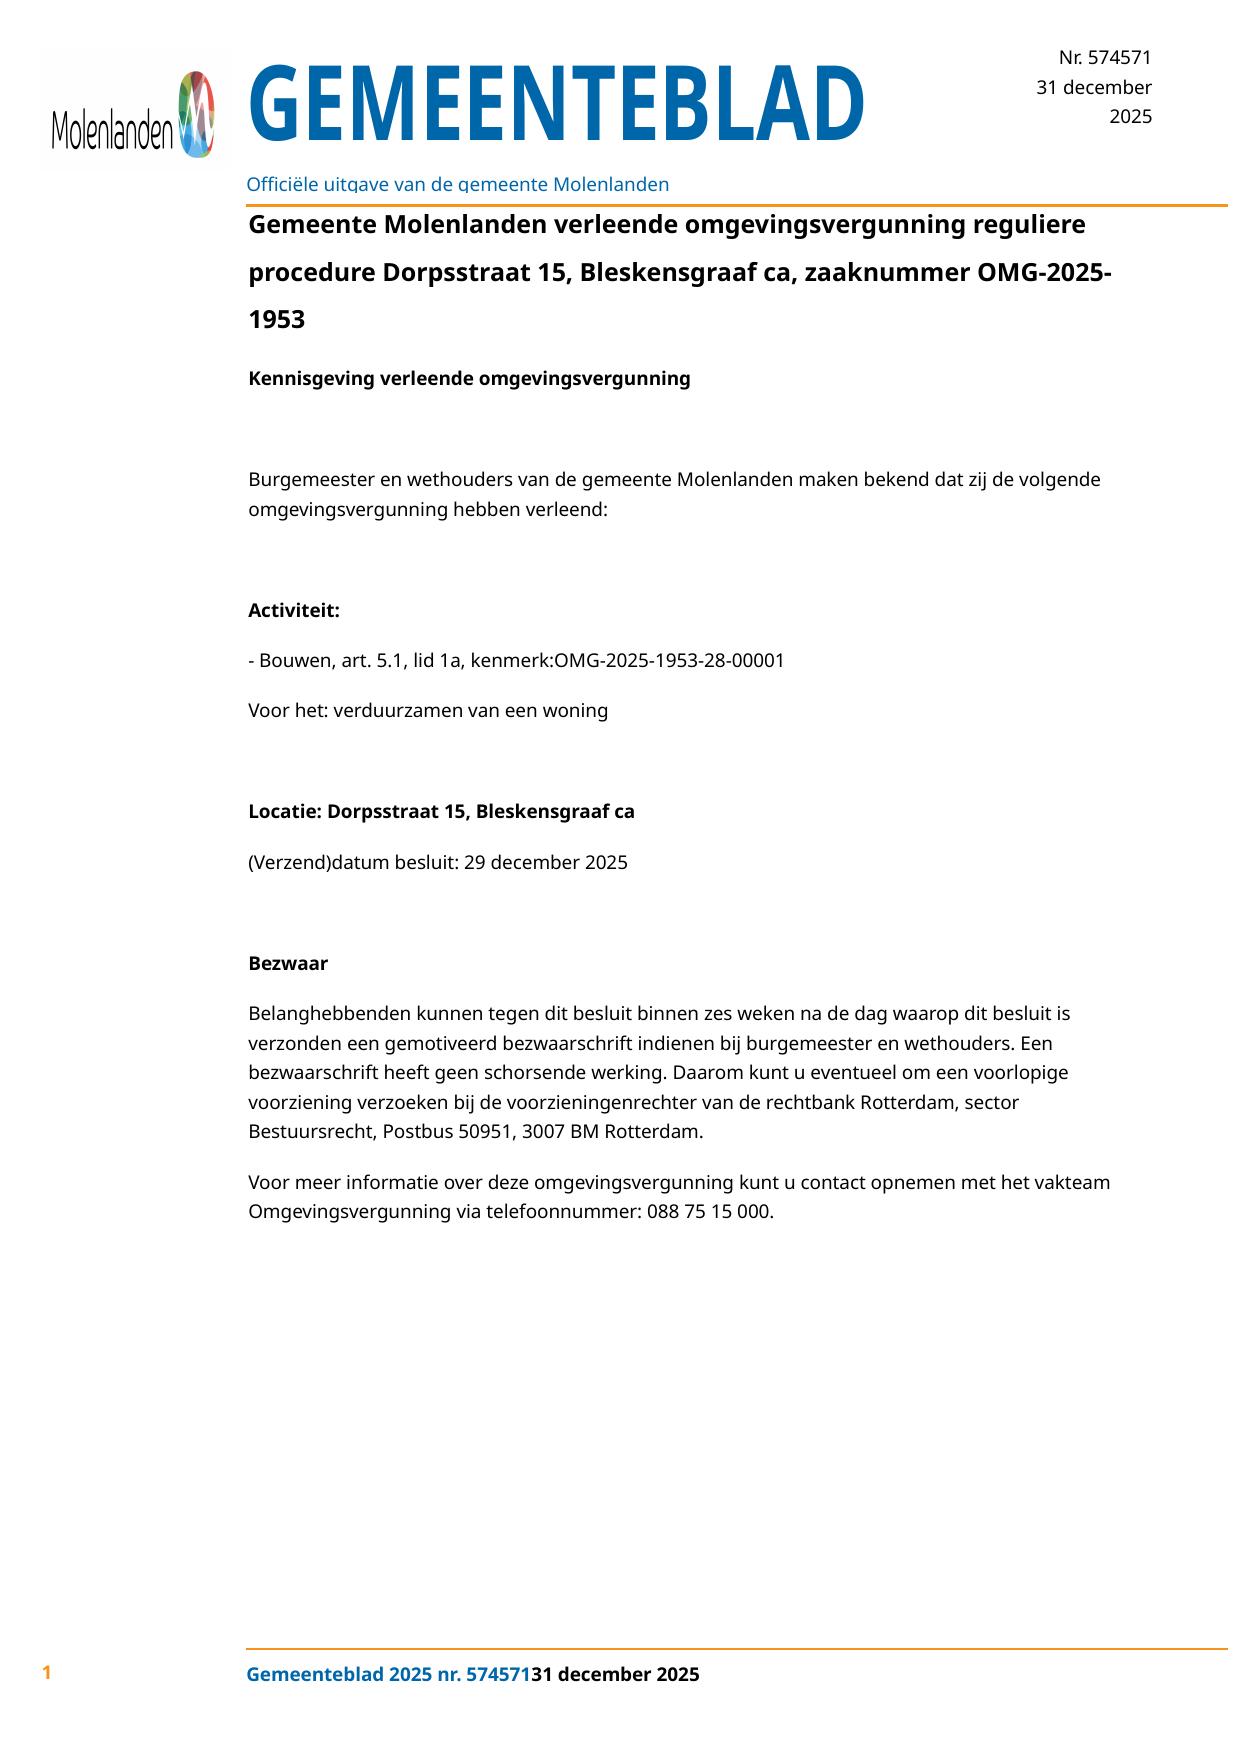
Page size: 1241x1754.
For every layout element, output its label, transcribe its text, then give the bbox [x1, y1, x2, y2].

text Kennisgeving verleende omgevingsvergunning [248, 366, 1152, 391]
text (Verzend)datum besluit: 29 december 2025 [248, 849, 1152, 874]
text - Bouwen, art. 5.1, lid 1a, kenmerk:OMG-2025-1953-28-00001 [248, 647, 1152, 673]
text Gemeente Molenlanden verleende omgevingsvergunning reguliere procedure Dorpsstraat 15, Bleskensgraaf ca, zaaknummer OMG-2025-1953 [248, 207, 1152, 336]
text Belanghebbenden kunnen tegen dit besluit binnen zes weken na de dag waarop dit besluit is verzonden een gemotiveerd bezwaarschrift indienen bij burgemeester en wethouders. Een bezwaarschrift heeft geen schorsende werking. Daarom kunt u eventueel om een voorlopige voorziening verzoeken bij de voorzieningenrechter van de rechtbank Rotterdam, sector Bestuursrecht, Postbus 50951, 3007 BM Rotterdam. [248, 1000, 1152, 1144]
text Activiteit: [248, 597, 1152, 622]
text Burgemeester en wethouders van de gemeente Molenlanden maken bekend dat zij de volgende omgevingsvergunning hebben verleend: [248, 466, 1152, 522]
text Voor meer informatie over deze omgevingsvergunning kunt u contact opnemen met het vakteam Omgevingsvergunning via telefoonnummer: 088 75 15 000. [248, 1169, 1152, 1224]
picture [41, 47, 231, 172]
text Voor het: verduurzamen van een woning [248, 698, 1152, 723]
text Bezwaar [248, 950, 1152, 975]
text Locatie: Dorpsstraat 15, Bleskensgraaf ca [248, 798, 1152, 824]
